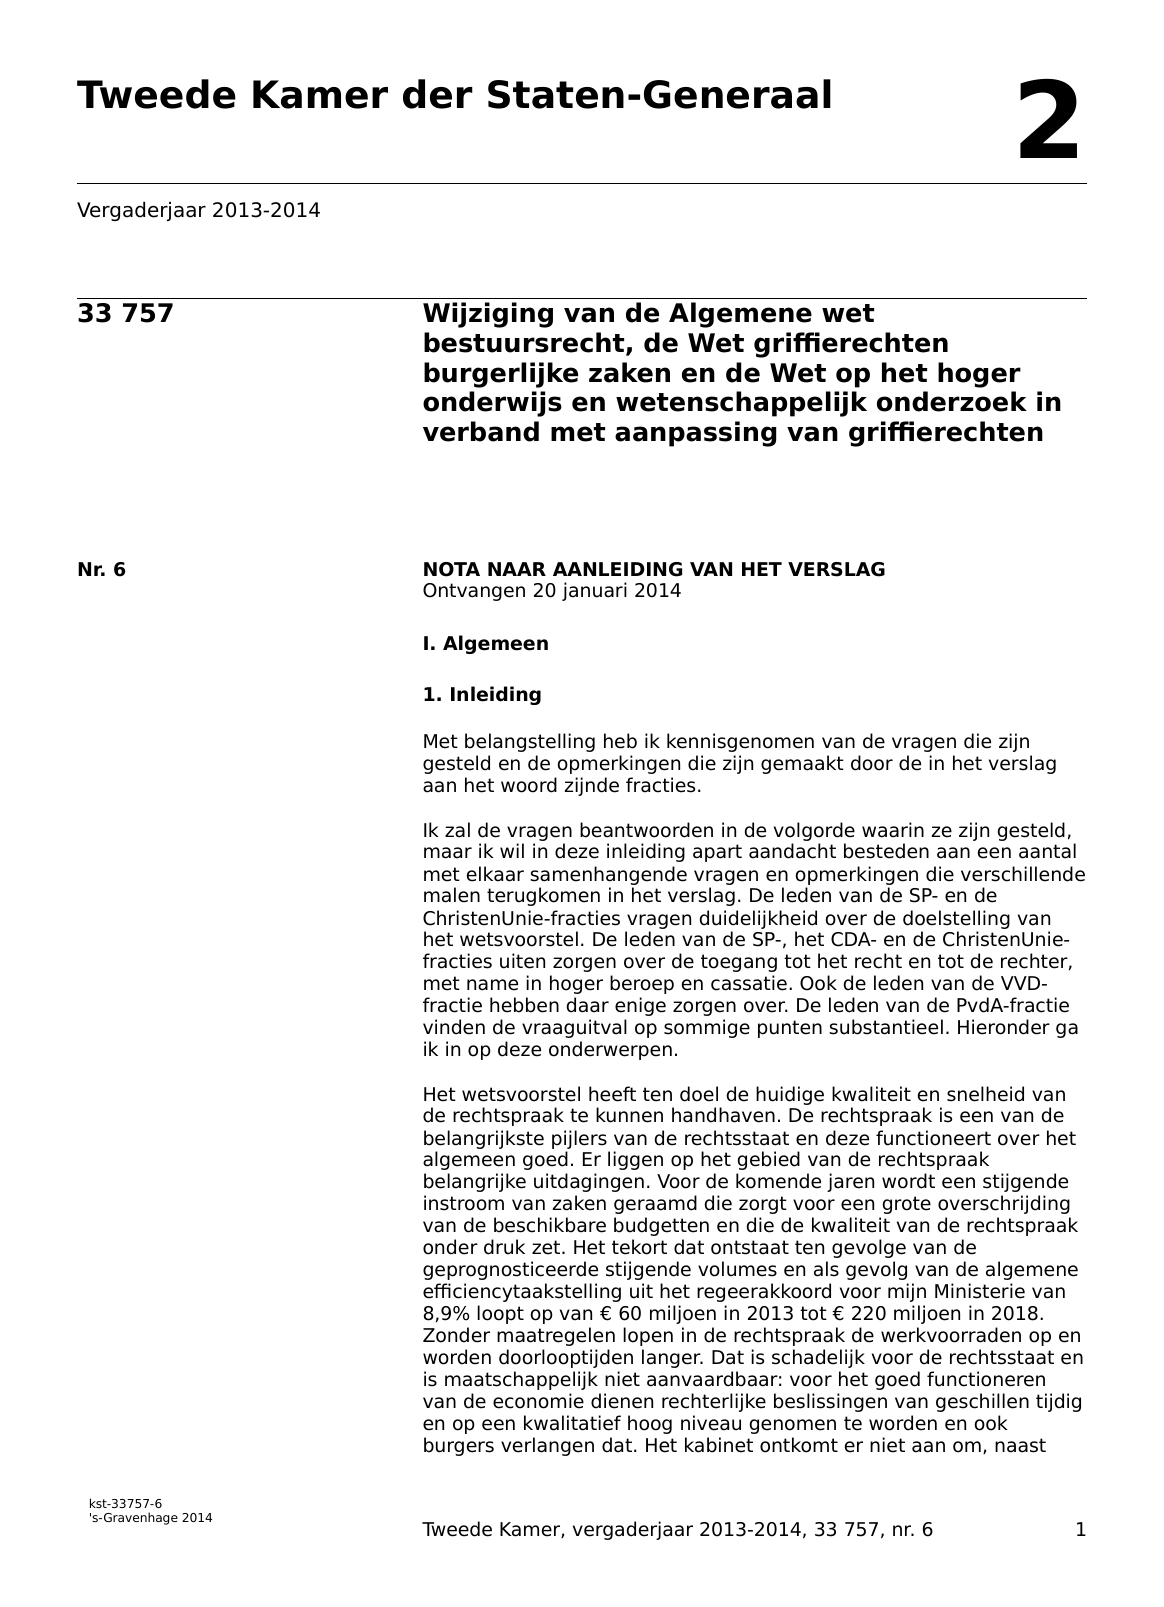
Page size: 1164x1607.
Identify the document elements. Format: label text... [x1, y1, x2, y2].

text Ontvangen 20 januari 2014 [422, 580, 1087, 602]
text Met belangstelling heb ik kennisgenomen van de vragen die zijn gesteld en de opmerkingen die zijn gemaakt door de in het verslag aan het woord zijnde fracties. [422, 731, 1087, 797]
table_header 2 [886, 59, 1087, 183]
text Het wetsvoorstel heeft ten doel de huidige kwaliteit en snelheid van de rechtspraak te kunnen handhaven. De rechtspraak is een van de belangrijkste pijlers van de rechtsstaat en deze functioneert over het algemeen goed. Er liggen op het gebied van de rechtspraak belangrijke uitdagingen. Voor de komende jaren wordt een stijgende instroom van zaken geraamd die zorgt voor een grote overschrijding van de beschikbare budgetten en die de kwaliteit van de rechtspraak onder druk zet. Het tekort dat ontstaat ten gevolge van de geprognosticeerde stijgende volumes en als gevolg van de algemene efficiencytaakstelling uit het regeerakkoord voor mijn Ministerie van 8,9% loopt op van € 60 miljoen in 2013 tot € 220 miljoen in 2018. Zonder maatregelen lopen in de rechtspraak de werkvoorraden op en worden doorlooptijden langer. Dat is schadelijk voor de rechtsstaat en is maatschappelijk niet aanvaardbaar: voor het goed functioneren van de economie dienen rechterlijke beslissingen van geschillen tijdig en op een kwalitatief hoog niveau genomen te worden en ook burgers verlangen dat. Het kabinet ontkomt er niet aan om, naast [422, 1083, 1087, 1457]
text 's-Gravenhage 2014 [88, 1511, 323, 1525]
text kst-33757-6 [88, 1497, 323, 1511]
table_header Tweede Kamer der Staten-Generaal [77, 59, 886, 183]
text Ik zal de vragen beantwoorden in de volgorde waarin ze zijn gesteld, maar ik wil in deze inleiding apart aandacht besteden aan een aantal met elkaar samenhangende vragen en opmerkingen die verschillende malen terugkomen in het verslag. De leden van de SP- en de ChristenUnie-fracties vragen duidelijkheid over de doelstelling van het wetsvoorstel. De leden van de SP-, het CDA- en de ChristenUnie-fracties uiten zorgen over de toegang tot het recht en tot de rechter, met name in hoger beroep en cassatie. Ook de leden van de VVD-fractie hebben daar enige zorgen over. De leden van de PvdA-fractie vinden de vraaguitval op sommige punten substantieel. Hieronder ga ik in op deze onderwerpen. [422, 819, 1087, 1061]
subtitle 33 757 Wijziging van de Algemene wet bestuursrecht, de Wet griffierechten burgerlijke zaken en de Wet op het hoger onderwijs en wetenschappelijk onderzoek in verband met aanpassing van griffierechten [77, 299, 1087, 447]
table_cell Vergaderjaar 2013-2014 [77, 184, 1087, 298]
subtitle 1. Inleiding [422, 684, 1087, 706]
subtitle I. Algemeen [422, 632, 1087, 654]
subtitle Nr. 6 NOTA NAAR AANLEIDING VAN HET VERSLAG [77, 558, 1087, 580]
